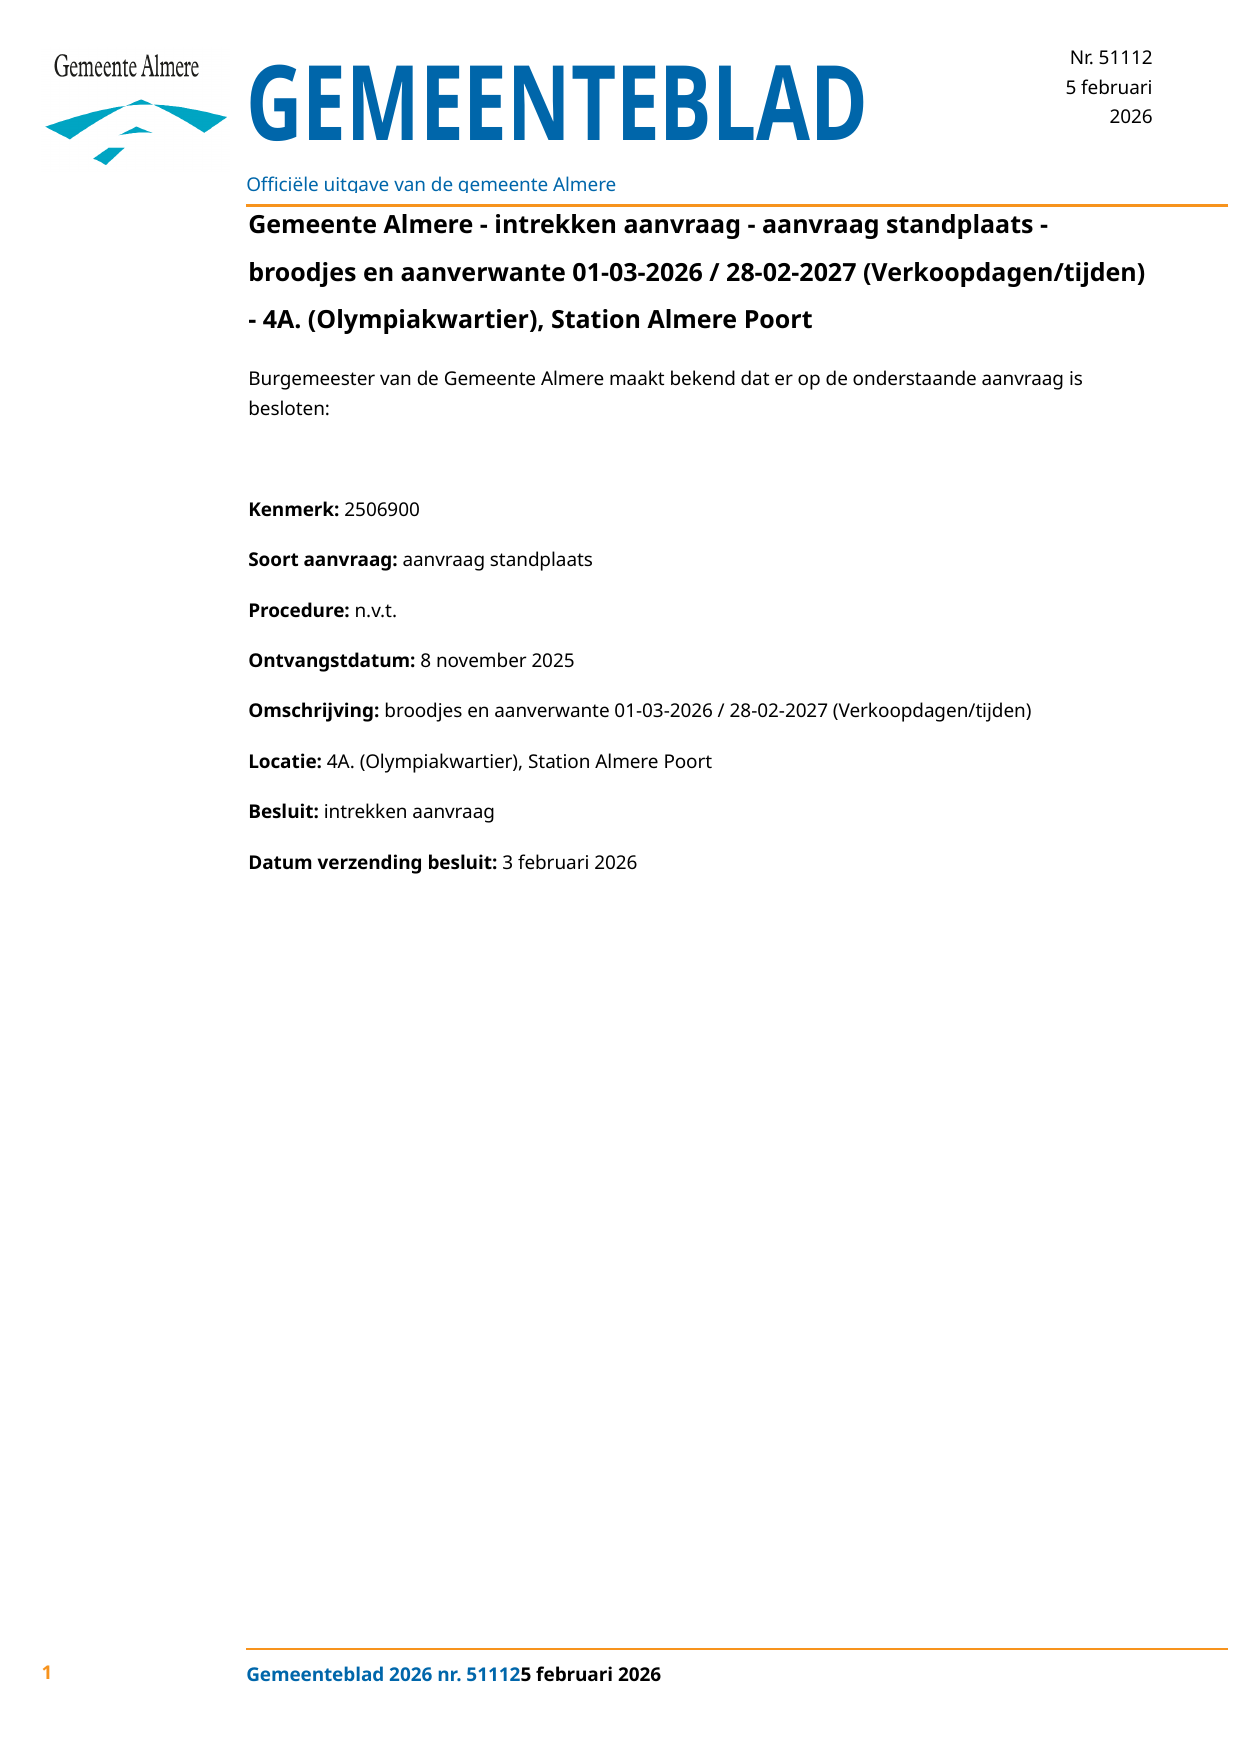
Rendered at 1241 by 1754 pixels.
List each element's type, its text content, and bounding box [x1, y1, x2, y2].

text Ontvangstdatum: 8 november 2025 [248, 647, 1152, 673]
text Burgemeester van de Gemeente Almere maakt bekend dat er op de onderstaande aanvraag is besloten: [248, 366, 1152, 421]
text Gemeente Almere - intrekken aanvraag - aanvraag standplaats - broodjes en aanverwante 01-03-2026 / 28-02-2027 (Verkoopdagen/tijden) - 4A. (Olympiakwartier), Station Almere Poort [248, 207, 1152, 336]
text Omschrijving: broodjes en aanverwante 01-03-2026 / 28-02-2027 (Verkoopdagen/tijden) [248, 698, 1152, 723]
text Procedure: n.v.t. [248, 597, 1152, 622]
text Kenmerk: 2506900 [248, 496, 1152, 522]
picture [41, 47, 231, 172]
text Besluit: intrekken aanvraag [248, 798, 1152, 824]
text Datum verzending besluit: 3 februari 2026 [248, 849, 1152, 874]
text Locatie: 4A. (Olympiakwartier), Station Almere Poort [248, 748, 1152, 774]
text Soort aanvraag: aanvraag standplaats [248, 546, 1152, 572]
